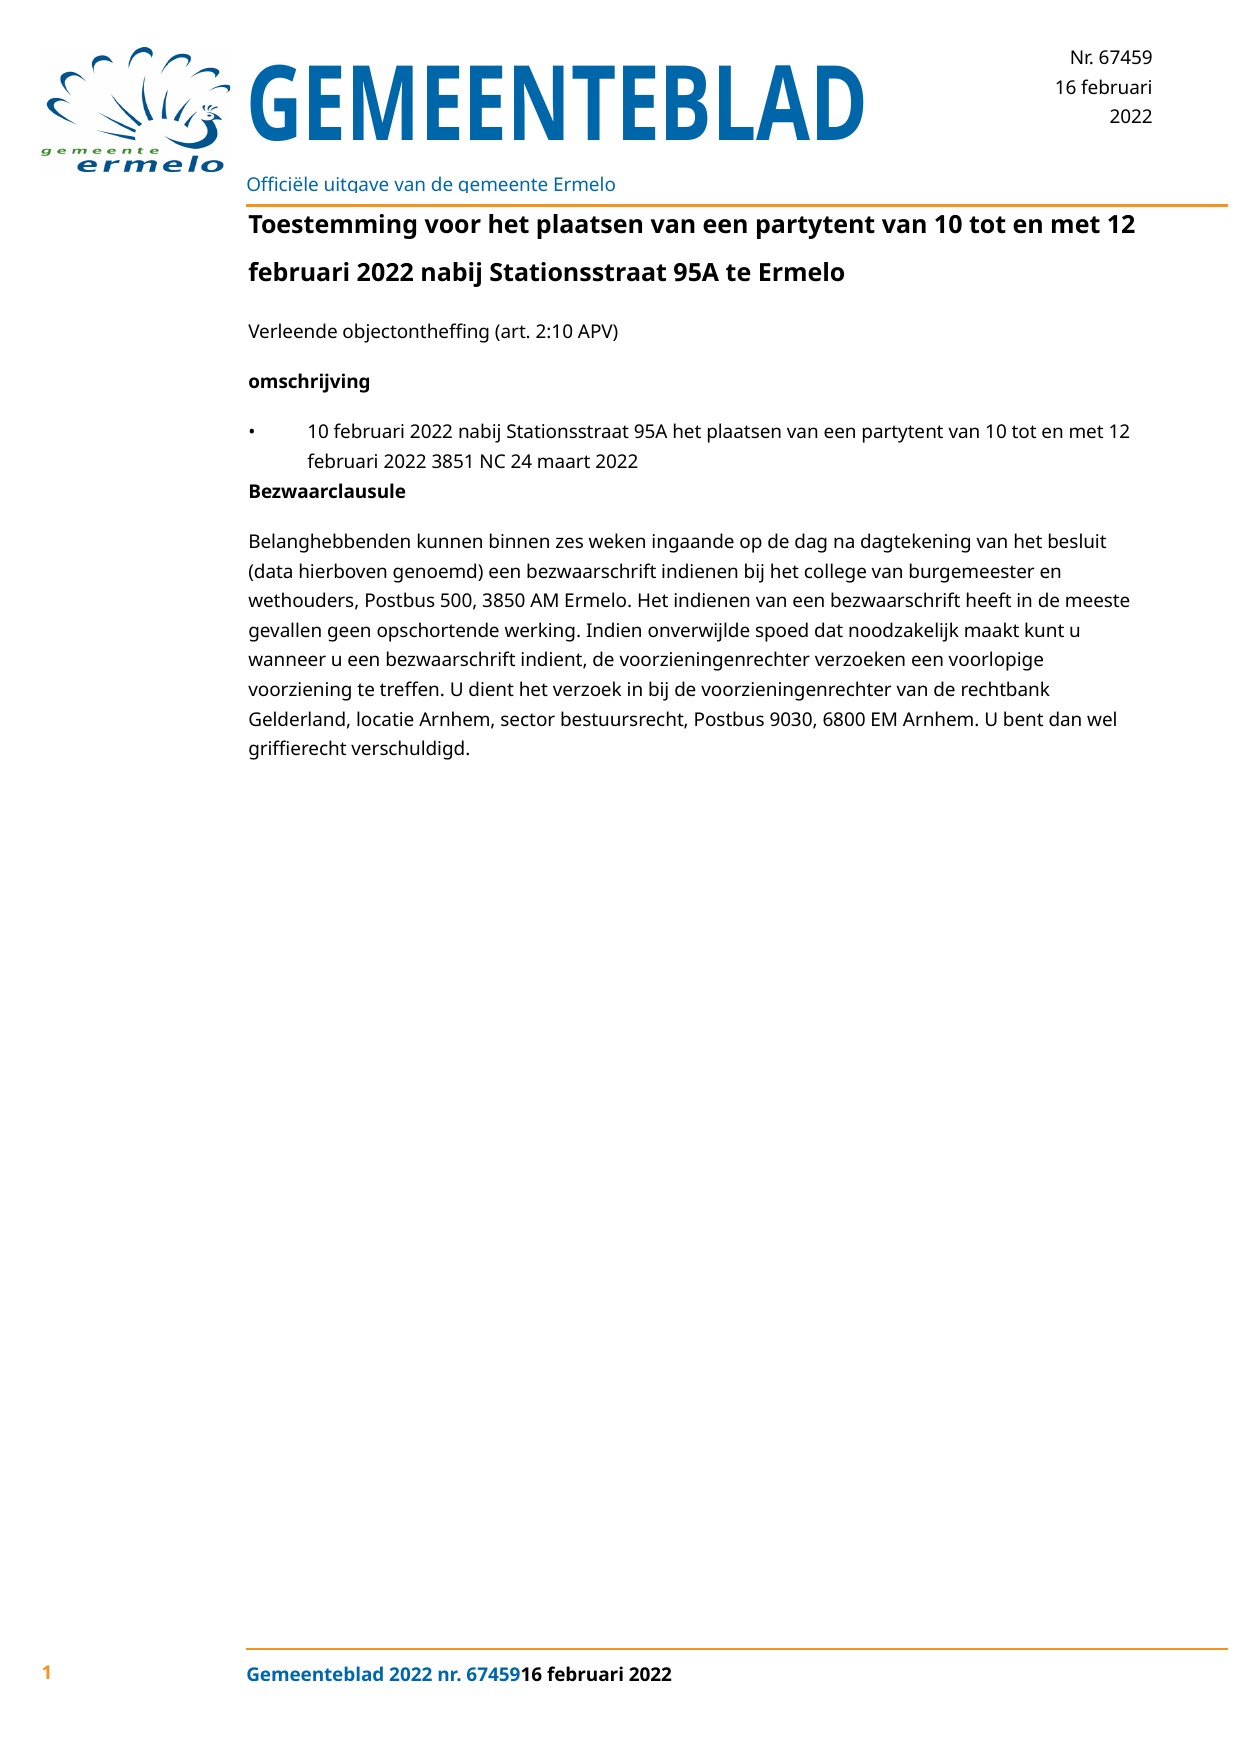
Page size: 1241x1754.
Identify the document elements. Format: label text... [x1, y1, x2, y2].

text Verleende objectontheffing (art. 2:10 APV) [248, 318, 1152, 344]
text Belanghebbenden kunnen binnen zes weken ingaande op de dag na dagtekening van het besluit (data hierboven genoemd) een bezwaarschrift indienen bij het college van burgemeester en wethouders, Postbus 500, 3850 AM Ermelo. Het indienen van een bezwaarschrift heeft in de meeste gevallen geen opschortende werking. Indien onverwijlde spoed dat noodzakelijk maakt kunt u wanneer u een bezwaarschrift indient, de voorzieningenrechter verzoeken een voorlopige voorziening te treffen. U dient het verzoek in bij de voorzieningenrechter van de rechtbank Gelderland, locatie Arnhem, sector bestuursrecht, Postbus 9030, 6800 EM Arnhem. U bent dan wel griffierecht verschuldigd. [248, 528, 1152, 761]
text omschrijving [248, 368, 1152, 394]
list 10 februari 2022 nabij Stationsstraat 95A het plaatsen van een partytent van 10 tot en met 12 februari 2022 3851 NC 24 maart 2022 [248, 419, 1152, 474]
text Bezwaarclausule [248, 478, 1152, 504]
picture [41, 47, 231, 172]
text Toestemming voor het plaatsen van een partytent van 10 tot en met 12 februari 2022 nabij Stationsstraat 95A te Ermelo [248, 207, 1152, 288]
